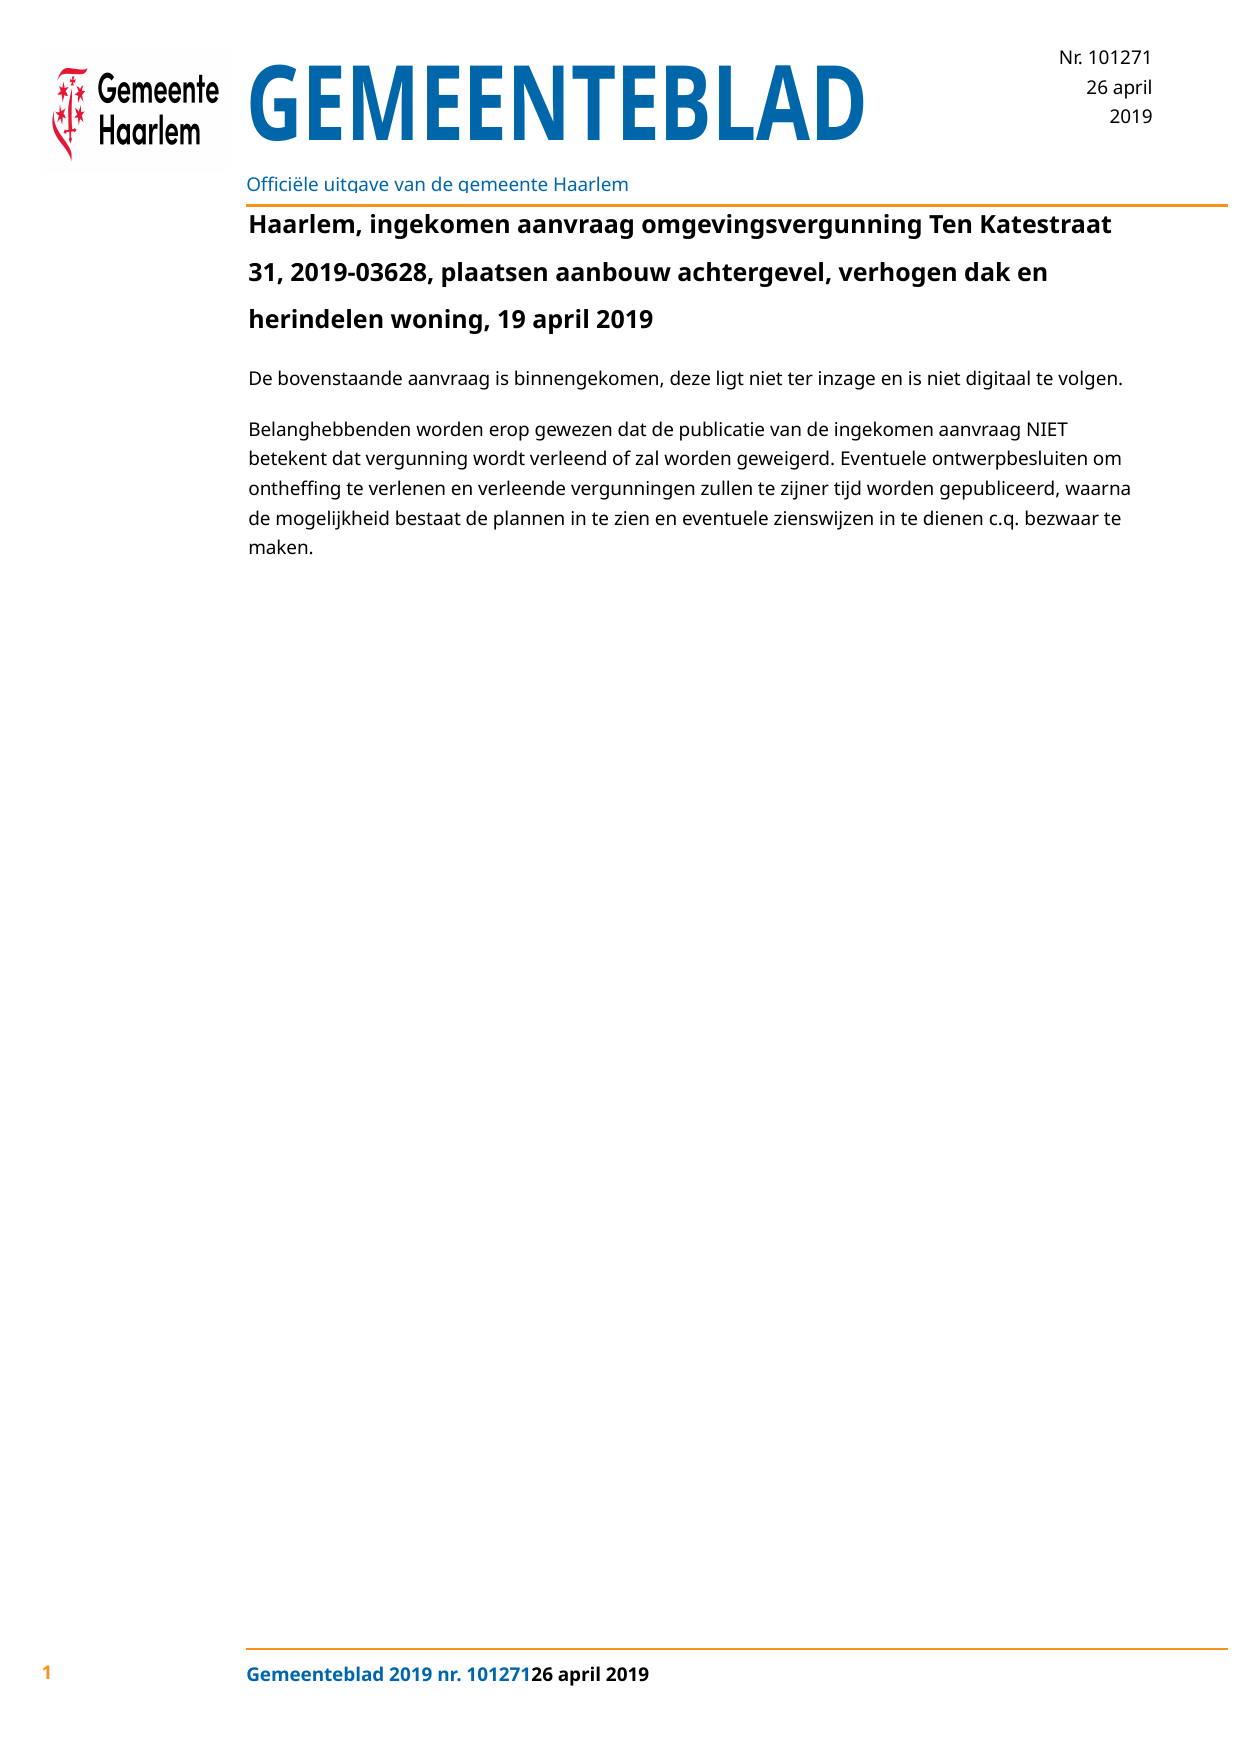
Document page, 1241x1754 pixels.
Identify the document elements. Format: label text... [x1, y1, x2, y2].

text Belanghebbenden worden erop gewezen dat de publicatie van de ingekomen aanvraag NIET betekent dat vergunning wordt verleend of zal worden geweigerd. Eventuele ontwerpbesluiten om ontheffing te verlenen en verleende vergunningen zullen te zijner tijd worden gepubliceerd, waarna de mogelijkheid bestaat de plannen in te zien en eventuele zienswijzen in te dienen c.q. bezwaar te maken. [248, 416, 1152, 560]
text De bovenstaande aanvraag is binnengekomen, deze ligt niet ter inzage en is niet digitaal te volgen. [248, 366, 1152, 391]
picture [41, 47, 231, 172]
text Haarlem, ingekomen aanvraag omgevingsvergunning Ten Katestraat 31, 2019-03628, plaatsen aanbouw achtergevel, verhogen dak en herindelen woning, 19 april 2019 [248, 207, 1152, 336]
